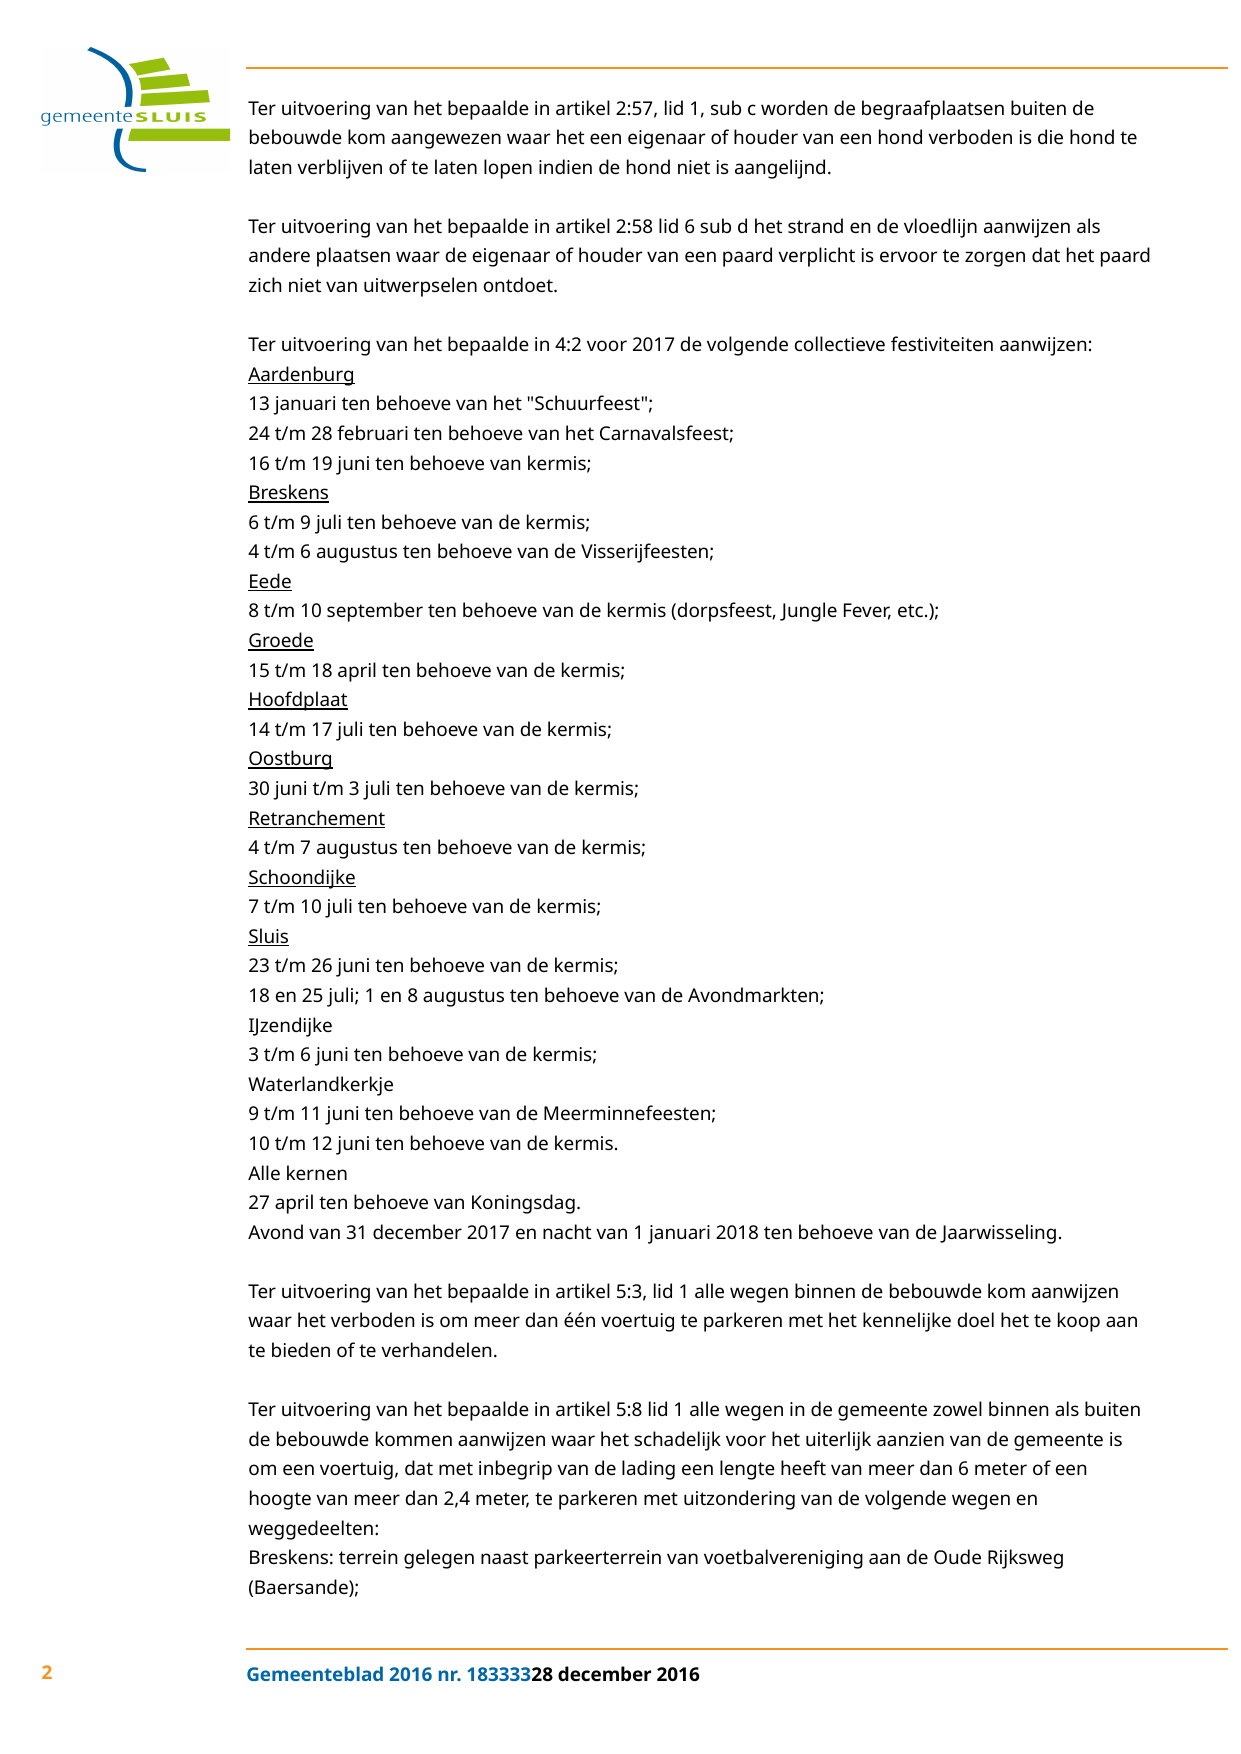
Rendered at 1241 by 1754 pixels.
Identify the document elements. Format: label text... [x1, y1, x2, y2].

text Alle kernen [248, 1160, 1152, 1186]
text Sluis [248, 923, 1152, 949]
text IJzendijke [248, 1012, 1152, 1038]
text 14 t/m 17 juli ten behoeve van de kermis; [248, 716, 1152, 742]
text 27 april ten behoeve van Koningsdag. [248, 1189, 1152, 1215]
text Eede [248, 568, 1152, 594]
text Retranchement [248, 805, 1152, 831]
text 7 t/m 10 juli ten behoeve van de kermis; [248, 893, 1152, 919]
text 3 t/m 6 juni ten behoeve van de kermis; [248, 1041, 1152, 1067]
text 15 t/m 18 april ten behoeve van de kermis; [248, 657, 1152, 683]
text Ter uitvoering van het bepaalde in artikel 2:57, lid 1, sub c worden de begraafplaatsen buiten de bebouwde kom aangewezen waar het een eigenaar of houder van een hond verboden is die hond te laten verblijven of te laten lopen indien de hond niet is aangelijnd. [248, 95, 1152, 180]
text 8 t/m 10 september ten behoeve van de kermis (dorpsfeest, Jungle Fever, etc.); [248, 598, 1152, 623]
text Breskens [248, 479, 1152, 505]
text Ter uitvoering van het bepaalde in artikel 5:8 lid 1 alle wegen in de gemeente zowel binnen als buiten de bebouwde kommen aanwijzen waar het schadelijk voor het uiterlijk aanzien van de gemeente is om een voertuig, dat met inbegrip van de lading een lengte heeft van meer dan 6 meter of een hoogte van meer dan 2,4 meter, te parkeren met uitzondering van de volgende wegen en weggedeelten: [248, 1396, 1152, 1541]
text 4 t/m 6 augustus ten behoeve van de Visserijfeesten; [248, 538, 1152, 564]
text 24 t/m 28 februari ten behoeve van het Carnavalsfeest; [248, 420, 1152, 446]
text 6 t/m 9 juli ten behoeve van de kermis; [248, 509, 1152, 535]
text 9 t/m 11 juni ten behoeve van de Meerminnefeesten; [248, 1101, 1152, 1126]
text Oostburg [248, 746, 1152, 771]
text 4 t/m 7 augustus ten behoeve van de kermis; [248, 834, 1152, 860]
text 10 t/m 12 juni ten behoeve van de kermis. [248, 1130, 1152, 1156]
text Schoondijke [248, 864, 1152, 890]
text 18 en 25 juli; 1 en 8 augustus ten behoeve van de Avondmarkten; [248, 982, 1152, 1008]
text 13 januari ten behoeve van het "Schuurfeest"; [248, 391, 1152, 416]
text Ter uitvoering van het bepaalde in artikel 2:58 lid 6 sub d het strand en de vloedlijn aanwijzen als andere plaatsen waar de eigenaar of houder van een paard verplicht is ervoor te zorgen dat het paard zich niet van uitwerpselen ontdoet. [248, 213, 1152, 298]
text 30 juni t/m 3 juli ten behoeve van de kermis; [248, 775, 1152, 801]
text Ter uitvoering van het bepaalde in 4:2 voor 2017 de volgende collectieve festiviteiten aanwijzen: [248, 331, 1152, 357]
text 23 t/m 26 juni ten behoeve van de kermis; [248, 953, 1152, 978]
text Waterlandkerkje [248, 1071, 1152, 1097]
text Ter uitvoering van het bepaalde in artikel 5:3, lid 1 alle wegen binnen de bebouwde kom aanwijzen waar het verboden is om meer dan één voertuig te parkeren met het kennelijke doel het te koop aan te bieden of te verhandelen. [248, 1278, 1152, 1363]
text Avond van 31 december 2017 en nacht van 1 januari 2018 ten behoeve van de Jaarwisseling. [248, 1219, 1152, 1245]
text Breskens: terrein gelegen naast parkeerterrein van voetbalvereniging aan de Oude Rijksweg (Baersande); [248, 1544, 1152, 1600]
text Groede [248, 627, 1152, 653]
text Hoofdplaat [248, 686, 1152, 712]
picture [41, 47, 231, 172]
text Aardenburg [248, 361, 1152, 387]
text 16 t/m 19 juni ten behoeve van kermis; [248, 450, 1152, 476]
